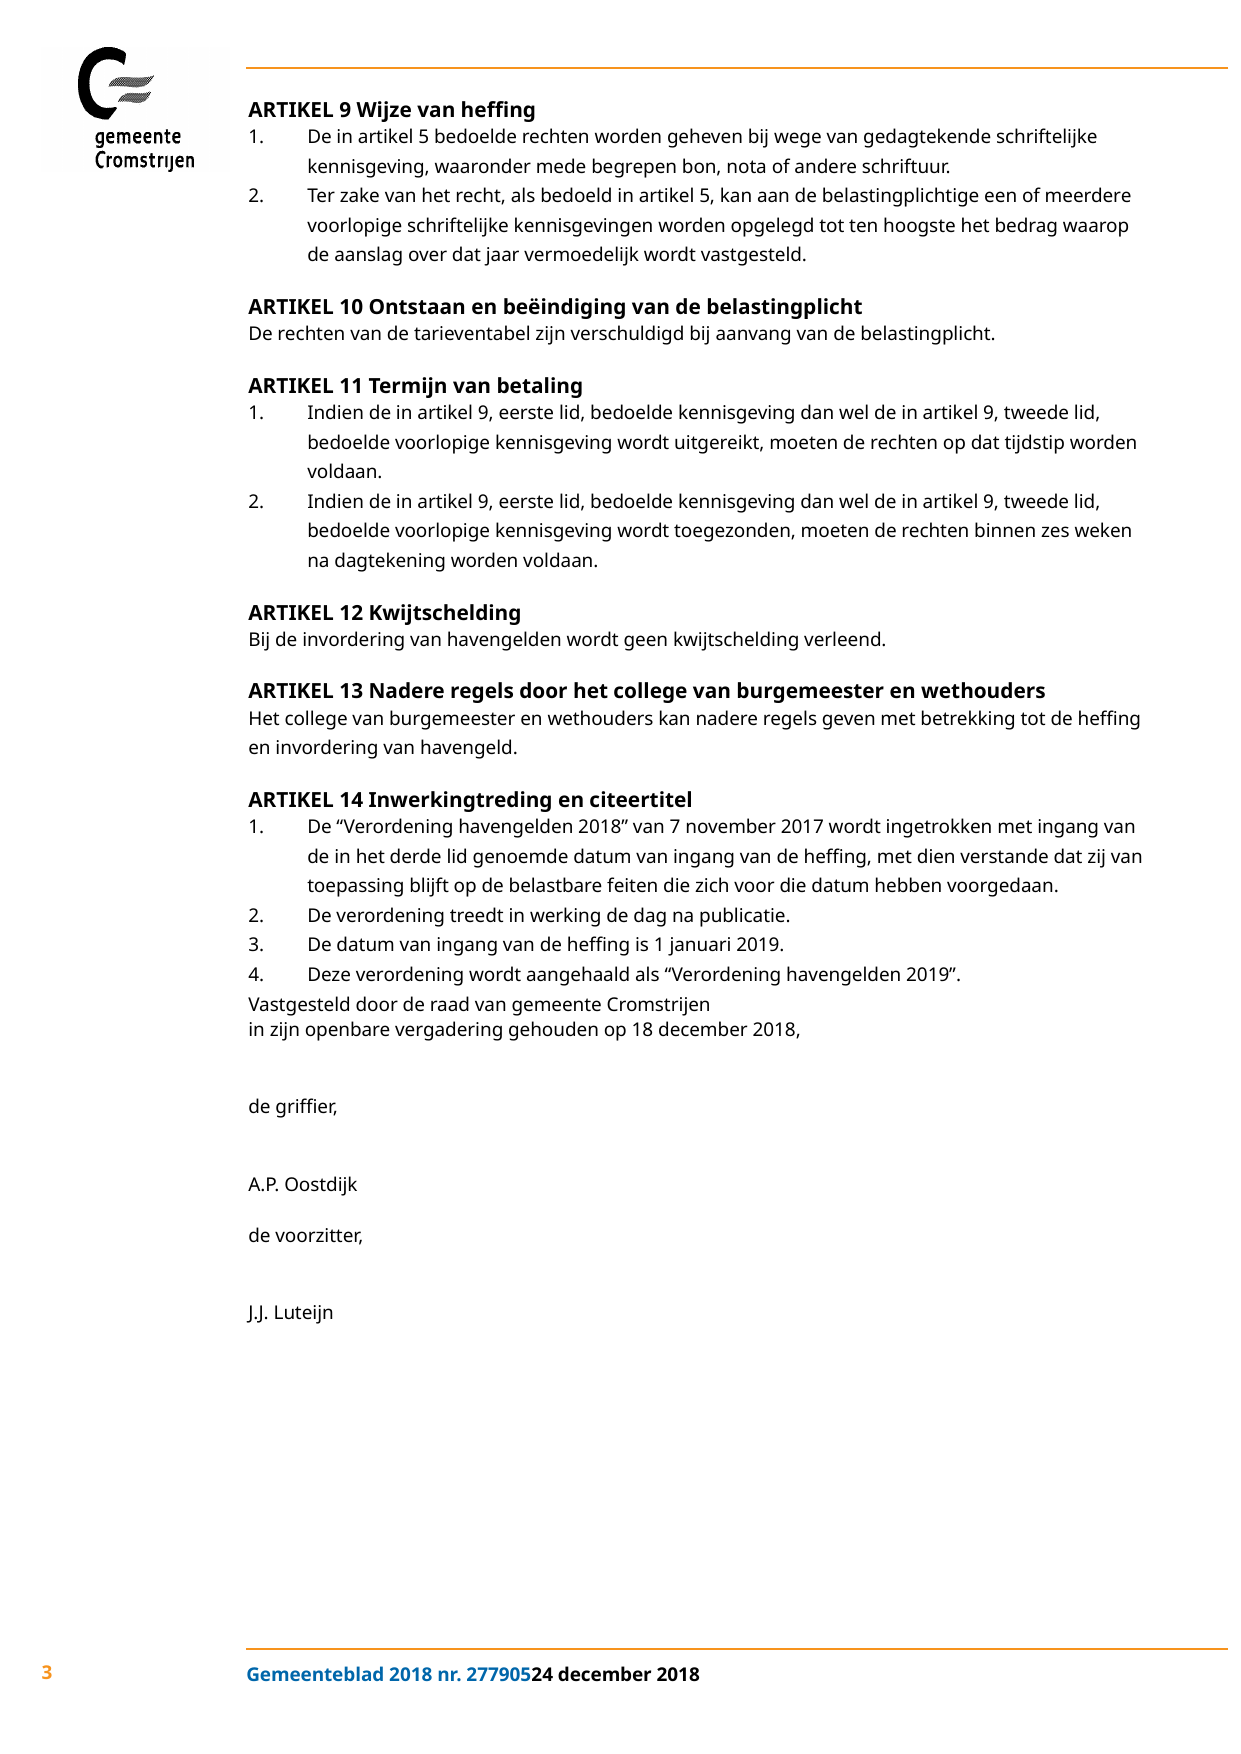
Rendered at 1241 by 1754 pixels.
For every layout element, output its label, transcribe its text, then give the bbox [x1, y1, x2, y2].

list De datum van ingang van de heffing is 1 januari 2019. [248, 932, 1152, 957]
text in zijn openbare vergadering gehouden op 18 december 2018, [248, 1017, 1152, 1042]
text ARTIKEL 14 Inwerkingtreding en citeertitel [248, 785, 1152, 813]
text Vastgesteld door de raad van gemeente Cromstrijen [248, 991, 1152, 1017]
list De in artikel 5 bedoelde rechten worden geheven bij wege van gedagtekende schriftelijke kennisgeving, waaronder mede begrepen bon, nota of andere schriftuur. [248, 123, 1152, 178]
list De verordening treedt in werking de dag na publicatie. [248, 902, 1152, 928]
text ARTIKEL 10 Ontstaan en beëindiging van de belastingplicht [248, 292, 1152, 320]
list Deze verordening wordt aangehaald als “Verordening havengelden 2019”. [248, 961, 1152, 987]
list Ter zake van het recht, als bedoeld in artikel 5, kan aan de belastingplichtige een of meerdere voorlopige schriftelijke kennisgevingen worden opgelegd tot ten hoogste het bedrag waarop de aanslag over dat jaar vermoedelijk wordt vastgesteld. [248, 182, 1152, 267]
text Bij de invordering van havengelden wordt geen kwijtschelding verleend. [248, 626, 1152, 652]
text de griffier, [248, 1094, 1152, 1119]
picture [41, 47, 231, 172]
text ARTIKEL 9 Wijze van heffing [248, 95, 1152, 123]
text Het college van burgemeester en wethouders kan nadere regels geven met betrekking tot de heffing en invordering van havengeld. [248, 705, 1152, 760]
list Indien de in artikel 9, eerste lid, bedoelde kennisgeving dan wel de in artikel 9, tweede lid, bedoelde voorlopige kennisgeving wordt uitgereikt, moeten de rechten op dat tijdstip worden voldaan. [248, 399, 1152, 484]
text ARTIKEL 11 Termijn van betaling [248, 371, 1152, 399]
list De “Verordening havengelden 2018” van 7 november 2017 wordt ingetrokken met ingang van de in het derde lid genoemde datum van ingang van de heffing, met dien verstande dat zij van toepassing blijft op de belastbare feiten die zich voor die datum hebben voorgedaan. [248, 813, 1152, 898]
text J.J. Luteijn [248, 1299, 1152, 1325]
text A.P. Oostdijk [248, 1171, 1152, 1197]
list Indien de in artikel 9, eerste lid, bedoelde kennisgeving dan wel de in artikel 9, tweede lid, bedoelde voorlopige kennisgeving wordt toegezonden, moeten de rechten binnen zes weken na dagtekening worden voldaan. [248, 488, 1152, 573]
text de voorzitter, [248, 1222, 1152, 1248]
text De rechten van de tarieventabel zijn verschuldigd bij aanvang van de belastingplicht. [248, 320, 1152, 346]
text ARTIKEL 12 Kwijtschelding [248, 598, 1152, 626]
text ARTIKEL 13 Nadere regels door het college van burgemeester en wethouders [248, 676, 1152, 705]
